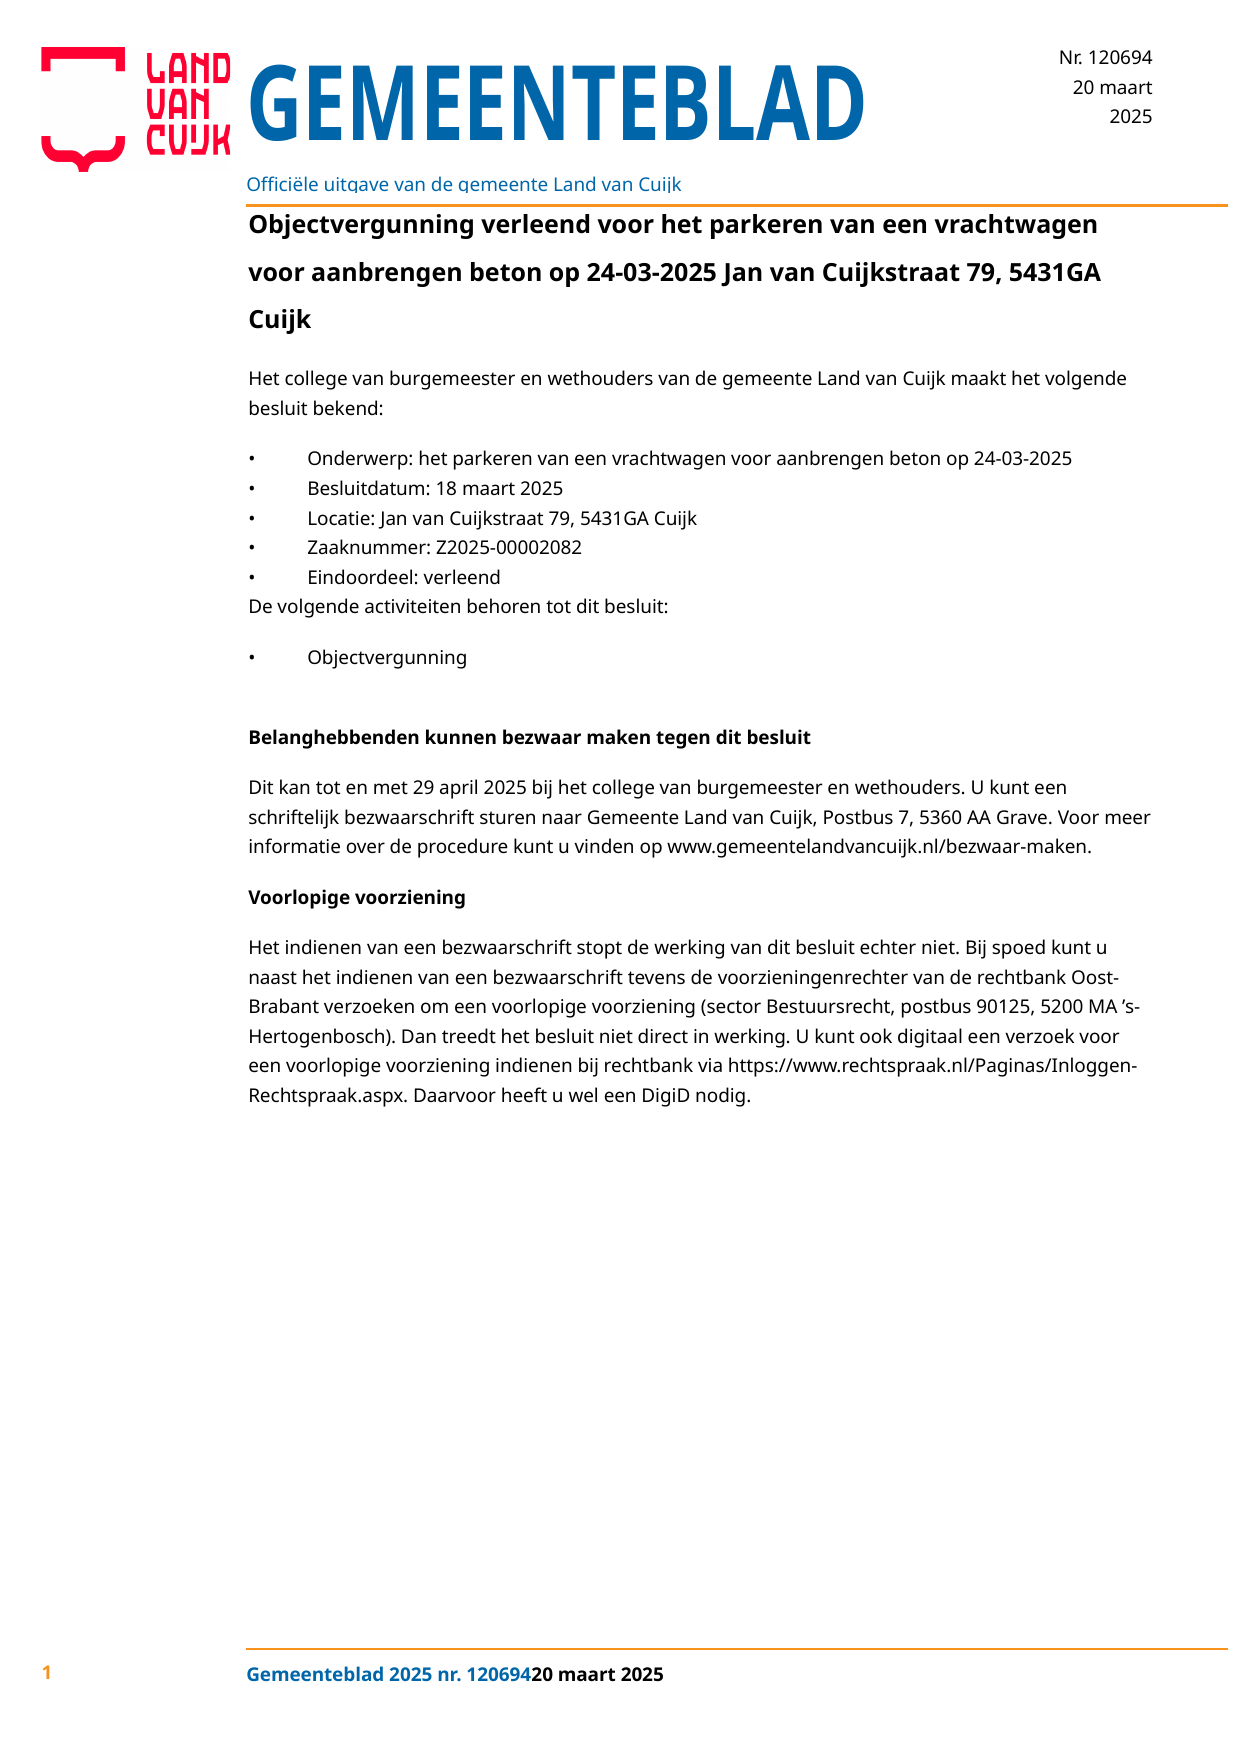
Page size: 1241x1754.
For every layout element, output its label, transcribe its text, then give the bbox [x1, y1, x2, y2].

list Zaaknummer: Z2025-00002082 [248, 534, 1152, 560]
list Onderwerp: het parkeren van een vrachtwagen voor aanbrengen beton op 24-03-2025 [248, 446, 1152, 471]
text Belanghebbenden kunnen bezwaar maken tegen dit besluit [248, 724, 1152, 749]
text Voorlopige voorziening [248, 884, 1152, 909]
text Het indienen van een bezwaarschrift stopt de werking van dit besluit echter niet. Bij spoed kunt u naast het indienen van een bezwaarschrift tevens de voorzieningenrechter van de rechtbank Oost-Brabant verzoeken om een voorlopige voorziening (sector Bestuursrecht, postbus 90125, 5200 MA ’s-Hertogenbosch). Dan treedt het besluit niet direct in werking. U kunt ook digitaal een verzoek voor een voorlopige voorziening indienen bij rechtbank via https://www.rechtspraak.nl/Paginas/Inloggen-Rechtspraak.aspx. Daarvoor heeft u wel een DigiD nodig. [248, 934, 1152, 1108]
list Locatie: Jan van Cuijkstraat 79, 5431GA Cuijk [248, 505, 1152, 530]
text De volgende activiteiten behoren tot dit besluit: [248, 593, 1152, 619]
text Dit kan tot en met 29 april 2025 bij het college van burgemeester en wethouders. U kunt een schriftelijk bezwaarschrift sturen naar Gemeente Land van Cuijk, Postbus 7, 5360 AA Grave. Voor meer informatie over de procedure kunt u vinden op www.gemeentelandvancuijk.nl/bezwaar-maken. [248, 774, 1152, 859]
list Objectvergunning [248, 644, 1152, 669]
list Besluitdatum: 18 maart 2025 [248, 475, 1152, 501]
list Eindoordeel: verleend [248, 564, 1152, 589]
text Het college van burgemeester en wethouders van de gemeente Land van Cuijk maakt het volgende besluit bekend: [248, 366, 1152, 421]
text Objectvergunning verleend voor het parkeren van een vrachtwagen voor aanbrengen beton op 24-03-2025 Jan van Cuijkstraat 79, 5431GA Cuijk [248, 207, 1152, 336]
picture [41, 47, 231, 172]
